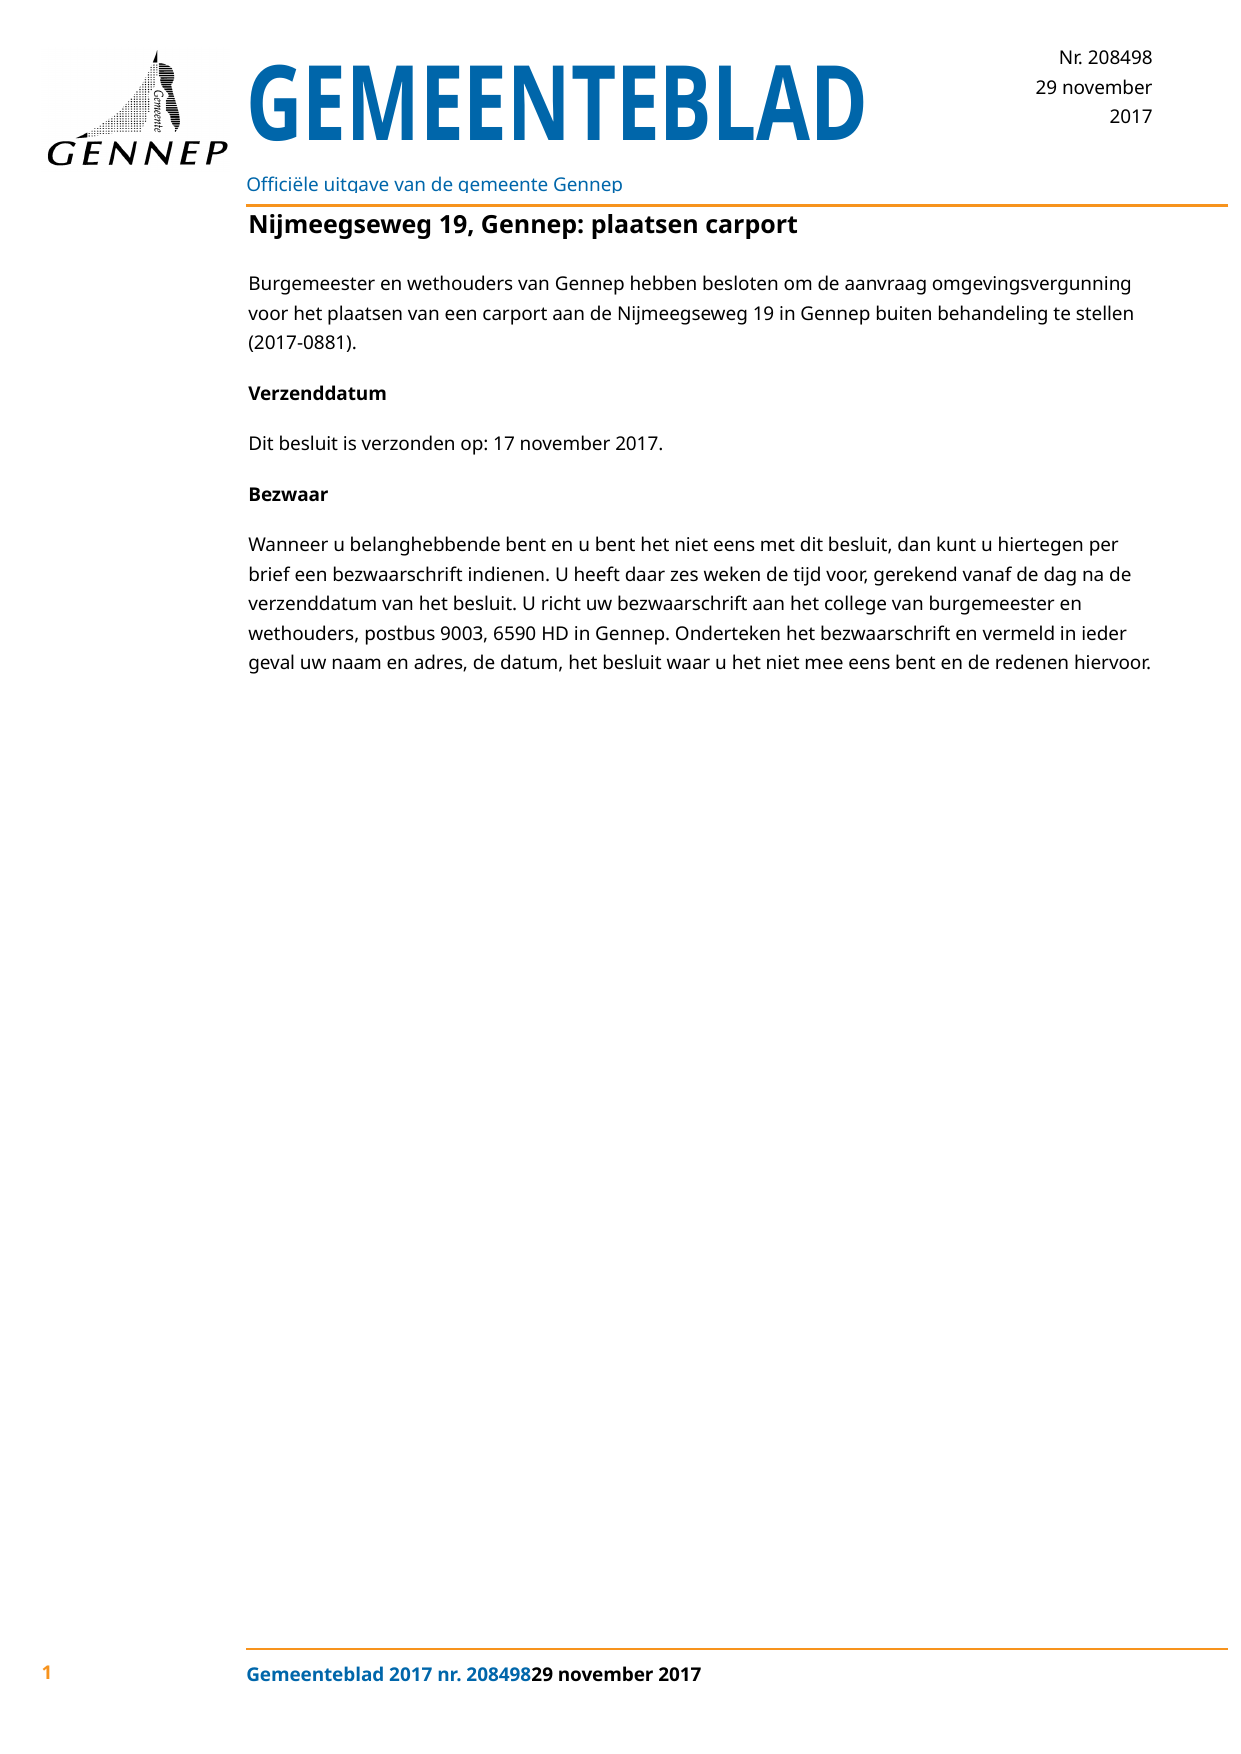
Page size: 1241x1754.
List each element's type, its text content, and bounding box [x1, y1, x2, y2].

picture [41, 47, 231, 172]
text Bezwaar [248, 481, 1152, 506]
text Dit besluit is verzonden op: 17 november 2017. [248, 430, 1152, 456]
text Nijmeegseweg 19, Gennep: plaatsen carport [248, 207, 1152, 241]
text Burgemeester en wethouders van Gennep hebben besloten om de aanvraag omgevingsvergunning voor het plaatsen van een carport aan de Nijmeegseweg 19 in Gennep buiten behandeling te stellen (2017-0881). [248, 270, 1152, 355]
text Wanneer u belanghebbende bent en u bent het niet eens met dit besluit, dan kunt u hiertegen per brief een bezwaarschrift indienen. U heeft daar zes weken de tijd voor, gerekend vanaf de dag na de verzenddatum van het besluit. U richt uw bezwaarschrift aan het college van burgemeester en wethouders, postbus 9003, 6590 HD in Gennep. Onderteken het bezwaarschrift en vermeld in ieder geval uw naam en adres, de datum, het besluit waar u het niet mee eens bent en de redenen hiervoor. [248, 531, 1152, 675]
text Verzenddatum [248, 380, 1152, 406]
